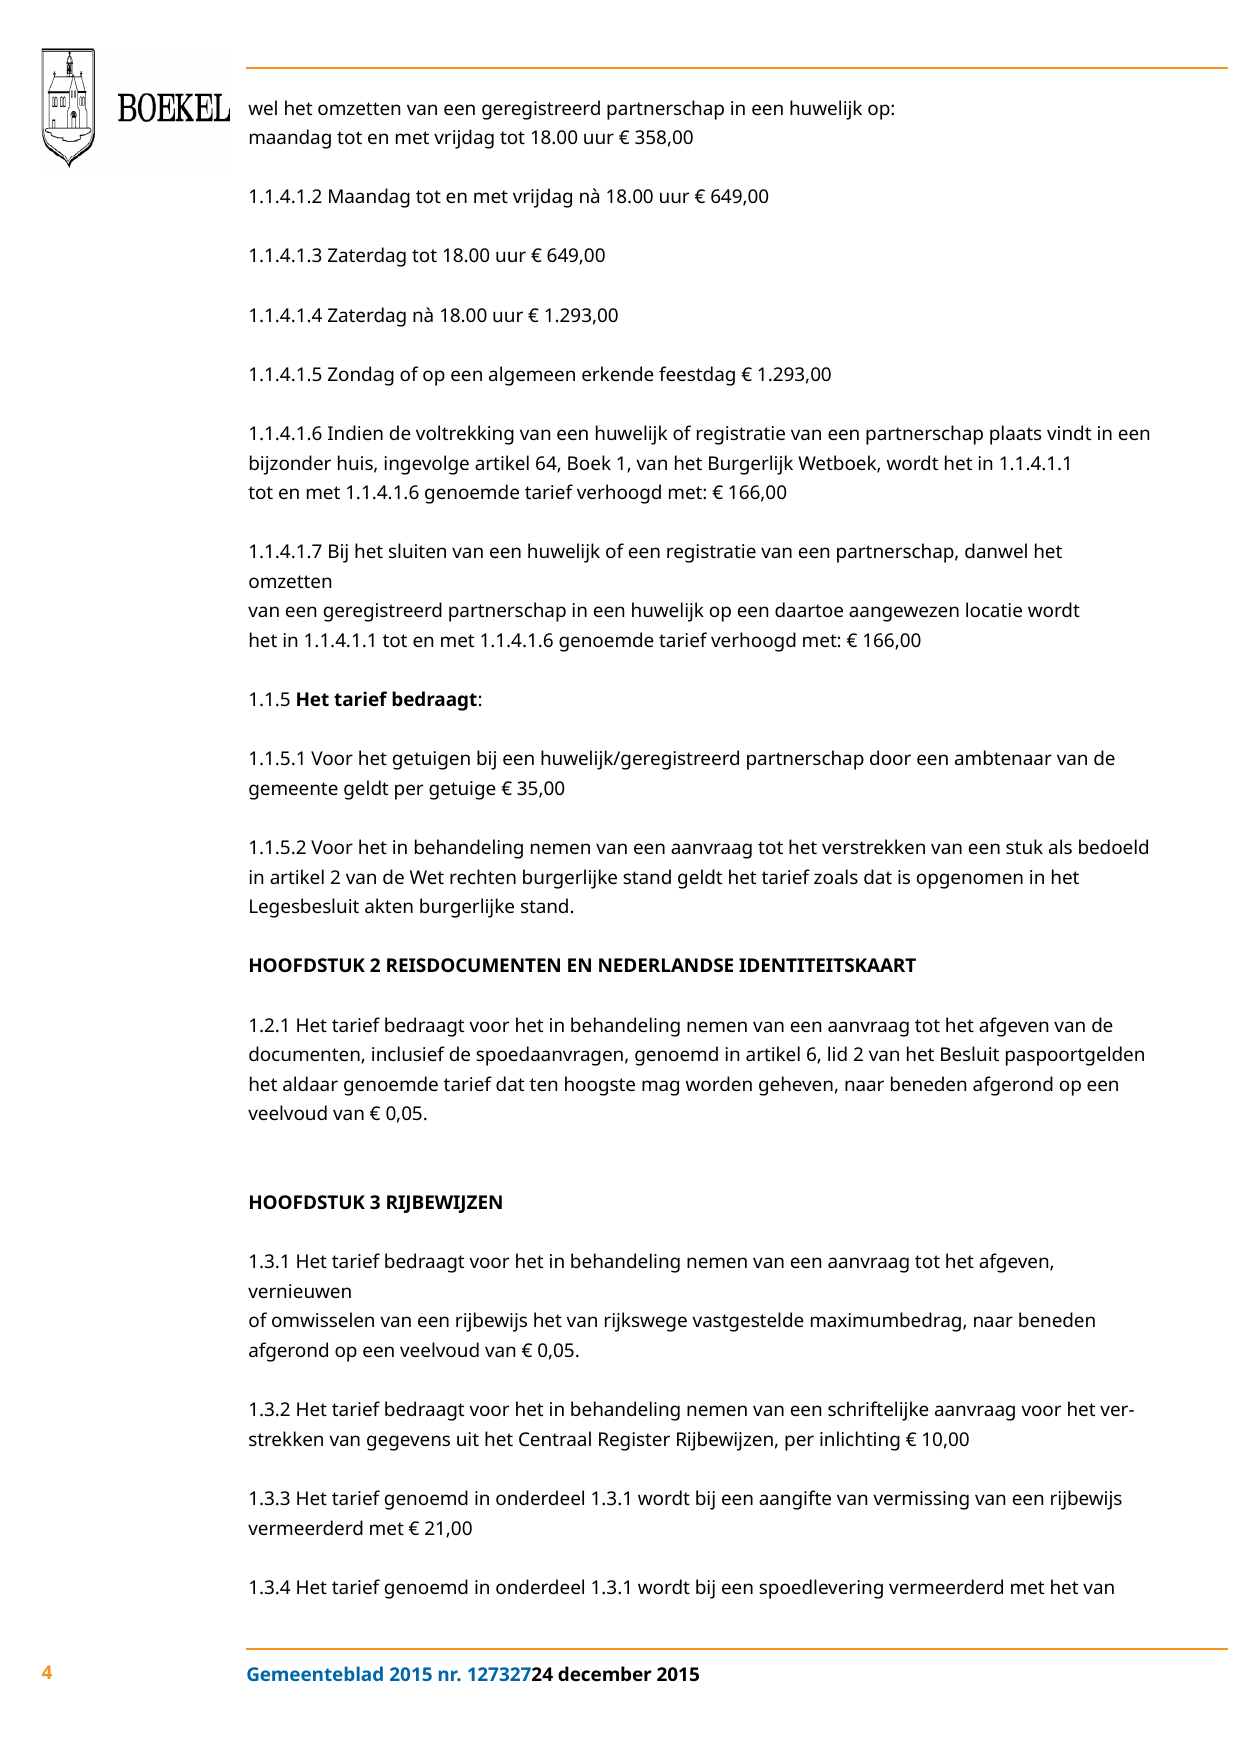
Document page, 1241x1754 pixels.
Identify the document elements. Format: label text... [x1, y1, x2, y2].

text het in 1.1.4.1.1 tot en met 1.1.4.1.6 genoemde tarief verhoogd met: € 166,00 [248, 627, 1152, 653]
text 1.2.1 Het tarief bedraagt voor het in behandeling nemen van een aanvraag tot het afgeven van de documenten, inclusief de spoedaanvragen, genoemd in artikel 6, lid 2 van het Besluit paspoortgelden het aldaar genoemde tarief dat ten hoogste mag worden geheven, naar beneden afgerond op een veelvoud van € 0,05. [248, 1012, 1152, 1126]
text 1.3.2 Het tarief bedraagt voor het in behandeling nemen van een schriftelijke aanvraag voor het ver- [248, 1396, 1152, 1422]
text vermeerderd met € 21,00 [248, 1515, 1152, 1541]
text of omwisselen van een rijbewijs het van rijkswege vastgestelde maximumbedrag, naar beneden [248, 1308, 1152, 1333]
text afgerond op een veelvoud van € 0,05. [248, 1337, 1152, 1363]
text tot en met 1.1.4.1.6 genoemde tarief verhoogd met: € 166,00 [248, 479, 1152, 505]
text bijzonder huis, ingevolge artikel 64, Boek 1, van het Burgerlijk Wetboek, wordt het in 1.1.4.1.1 [248, 450, 1152, 476]
text HOOFDSTUK 3 RIJBEWIJZEN [248, 1189, 1152, 1215]
picture [41, 47, 231, 172]
text 1.1.4.1.7 Bij het sluiten van een huwelijk of een registratie van een partnerschap, danwel het omzetten [248, 538, 1152, 594]
text 1.3.4 Het tarief genoemd in onderdeel 1.3.1 wordt bij een spoedlevering vermeerderd met het van [248, 1574, 1152, 1600]
text Legesbesluit akten burgerlijke stand. [248, 893, 1152, 919]
text maandag tot en met vrijdag tot 18.00 uur € 358,00 [248, 124, 1152, 150]
text 1.1.5.2 Voor het in behandeling nemen van een aanvraag tot het verstrekken van een stuk als bedoeld [248, 834, 1152, 860]
text 1.1.4.1.6 Indien de voltrekking van een huwelijk of registratie van een partnerschap plaats vindt in een [248, 420, 1152, 446]
text 1.1.4.1.4 Zaterdag nà 18.00 uur € 1.293,00 [248, 302, 1152, 328]
text in artikel 2 van de Wet rechten burgerlijke stand geldt het tarief zoals dat is opgenomen in het [248, 864, 1152, 890]
text gemeente geldt per getuige € 35,00 [248, 775, 1152, 801]
text 1.1.4.1.5 Zondag of op een algemeen erkende feestdag € 1.293,00 [248, 361, 1152, 387]
text van een geregistreerd partnerschap in een huwelijk op een daartoe aangewezen locatie wordt [248, 598, 1152, 623]
text 1.3.1 Het tarief bedraagt voor het in behandeling nemen van een aanvraag tot het afgeven, vernieuwen [248, 1248, 1152, 1304]
text wel het omzetten van een geregistreerd partnerschap in een huwelijk op: [248, 95, 1152, 121]
text 1.1.5 Het tarief bedraagt: [248, 686, 1152, 712]
text 1.1.4.1.2 Maandag tot en met vrijdag nà 18.00 uur € 649,00 [248, 183, 1152, 209]
text HOOFDSTUK 2 REISDOCUMENTEN EN NEDERLANDSE IDENTITEITSKAART [248, 953, 1152, 978]
text 1.1.4.1.3 Zaterdag tot 18.00 uur € 649,00 [248, 243, 1152, 268]
text 1.1.5.1 Voor het getuigen bij een huwelijk/geregistreerd partnerschap door een ambtenaar van de [248, 746, 1152, 771]
text 1.3.3 Het tarief genoemd in onderdeel 1.3.1 wordt bij een aangifte van vermissing van een rijbewijs [248, 1485, 1152, 1511]
text strekken van gegevens uit het Centraal Register Rijbewijzen, per inlichting € 10,00 [248, 1426, 1152, 1452]
